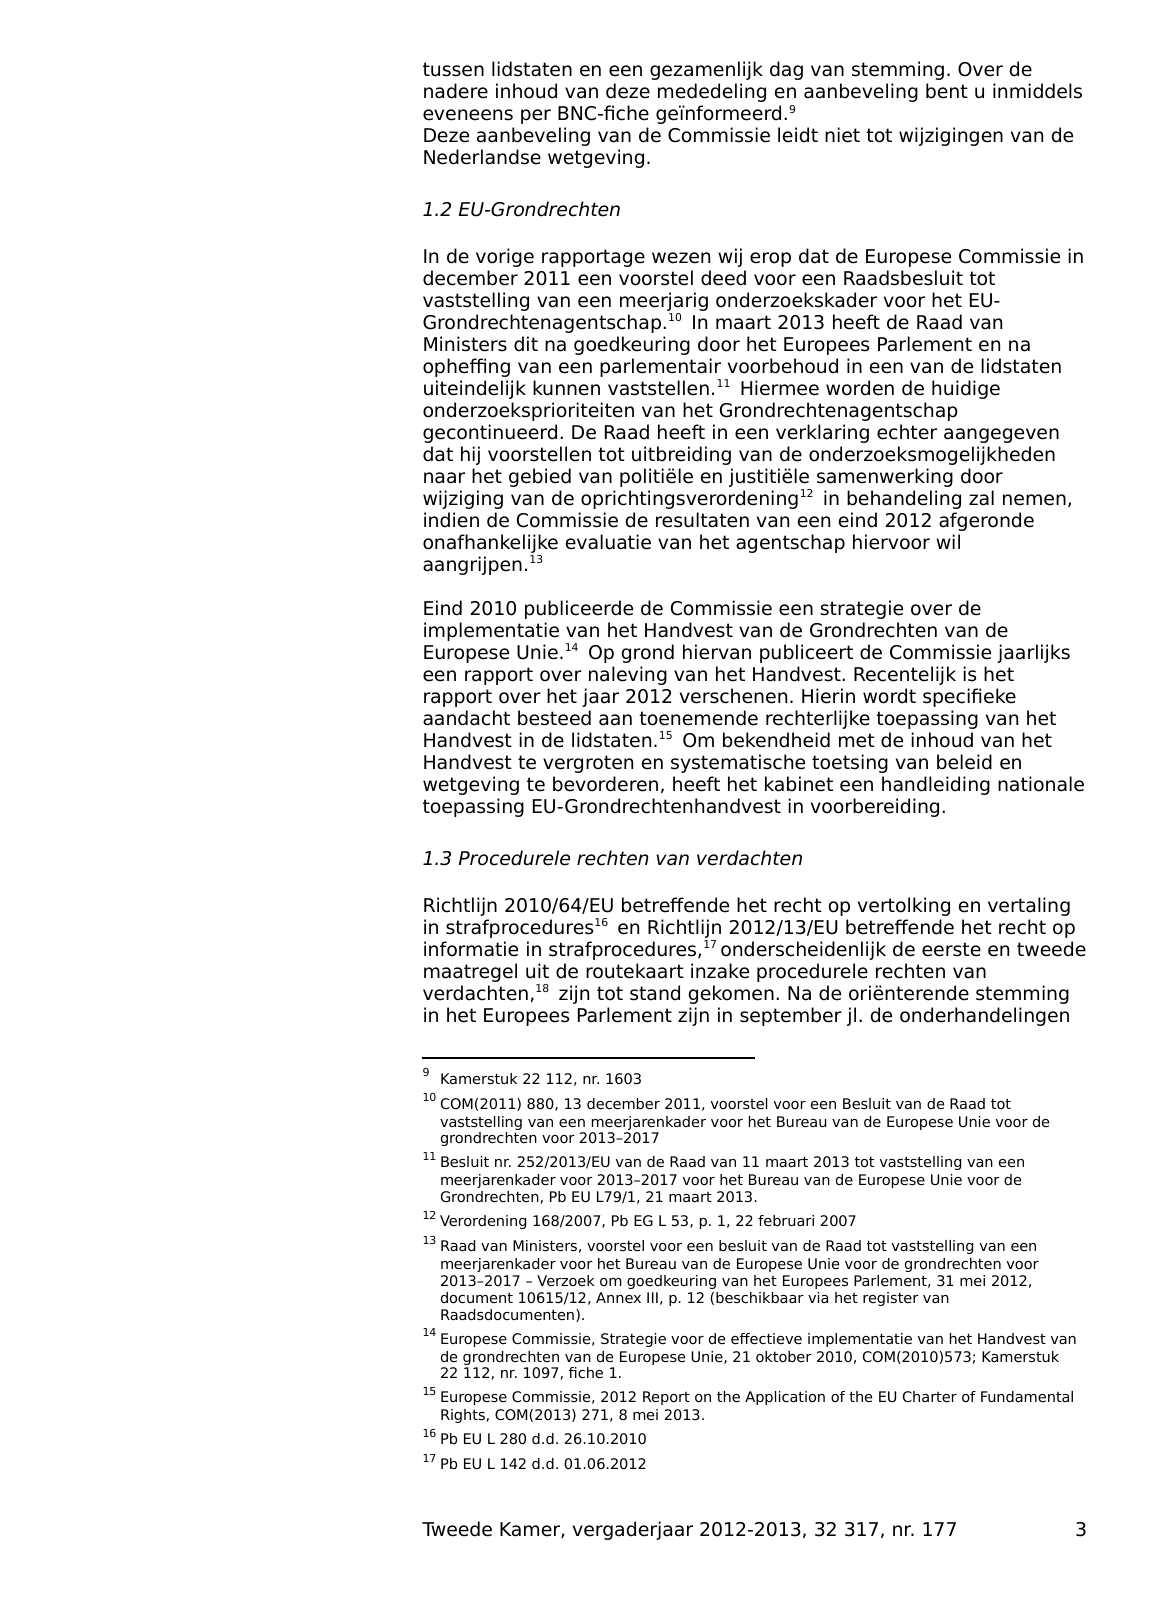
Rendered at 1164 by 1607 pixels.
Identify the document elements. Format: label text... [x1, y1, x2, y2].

text Kamerstuk 22 112, nr. 1603 [422, 1067, 1087, 1089]
text Eind 2010 publiceerde de Commissie een strategie over de implementatie van het Handvest van de Grondrechten van de Europese Unie. Op grond hiervan publiceert de Commissie jaarlijks een rapport over naleving van het Handvest. Recentelijk is het rapport over het jaar 2012 verschenen. Hierin wordt specifieke aandacht besteed aan toenemende rechterlijke toepassing van het Handvest in de lidstaten. Om bekendheid met de inhoud van het Handvest te vergroten en systematische toetsing van beleid en wetgeving te bevorderen, heeft het kabinet een handleiding nationale toepassing EU-Grondrechtenhandvest in voorbereiding. [422, 598, 1087, 818]
text COM(2011) 880, 13 december 2011, voorstel voor een Besluit van de Raad tot vaststelling van een meerjarenkader voor het Bureau van de Europese Unie voor de grondrechten voor 2013–2017 [422, 1092, 1087, 1147]
text Europese Commissie, Strategie voor de effectieve implementatie van het Handvest van de grondrechten van de Europese Unie, 21 oktober 2010, COM(2010)573; Kamerstuk 22 112, nr. 1097, fiche 1. [422, 1327, 1087, 1382]
text Raad van Ministers, voorstel voor een besluit van de Raad tot vaststelling van een meerjarenkader voor het Bureau van de Europese Unie voor de grondrechten voor 2013–2017 – Verzoek om goedkeuring van het Europees Parlement, 31 mei 2012, document 10615/12, Annex III, p. 12 (beschikbaar via het register van Raadsdocumenten). [422, 1234, 1087, 1324]
text Verordening 168/2007, Pb EG L 53, p. 1, 22 februari 2007 [422, 1209, 1087, 1231]
subtitle 1.3 Procedurele rechten van verdachten [422, 848, 1087, 869]
text Pb EU L 142 d.d. 01.06.2012 [422, 1452, 1087, 1474]
text Richtlijn 2010/64/EU betreffende het recht op vertolking en vertaling in strafprocedures en Richtlijn 2012/13/EU betreffende het recht op informatie in strafprocedures,onderscheidenlijk de eerste en tweede maatregel uit de routekaart inzake procedurele rechten van verdachten, zijn tot stand gekomen. Na de oriënterende stemming in het Europees Parlement zijn in september jl. de onderhandelingen [422, 894, 1087, 1026]
text Pb EU L 280 d.d. 26.10.2010 [422, 1427, 1087, 1449]
text Besluit nr. 252/2013/EU van de Raad van 11 maart 2013 tot vaststelling van een meerjarenkader voor 2013–2017 voor het Bureau van de Europese Unie voor de Grondrechten, Pb EU L79/1, 21 maart 2013. [422, 1150, 1087, 1206]
text tussen lidstaten en een gezamenlijk dag van stemming. Over de nadere inhoud van deze mededeling en aanbeveling bent u inmiddels eveneens per BNC-fiche geïnformeerd. [422, 59, 1087, 125]
text In de vorige rapportage wezen wij erop dat de Europese Commissie in december 2011 een voorstel deed voor een Raadsbesluit tot vaststelling van een meerjarig onderzoekskader voor het EU-Grondrechtenagentschap. In maart 2013 heeft de Raad van Ministers dit na goedkeuring door het Europees Parlement en na opheffing van een parlementair voorbehoud in een van de lidstaten uiteindelijk kunnen vaststellen. Hiermee worden de huidige onderzoeksprioriteiten van het Grondrechtenagentschap gecontinueerd. De Raad heeft in een verklaring echter aangegeven dat hij voorstellen tot uitbreiding van de onderzoeksmogelijkheden naar het gebied van politiële en justitiële samenwerking door wijziging van de oprichtingsverordening in behandeling zal nemen, indien de Commissie de resultaten van een eind 2012 afgeronde onafhankelijke evaluatie van het agentschap hiervoor wil aangrijpen. [422, 246, 1087, 576]
text Deze aanbeveling van de Commissie leidt niet tot wijzigingen van de Nederlandse wetgeving. [422, 125, 1087, 169]
subtitle 1.2 EU-Grondrechten [422, 199, 1087, 221]
text Europese Commissie, 2012 Report on the Application of the EU Charter of Fundamental Rights, COM(2013) 271, 8 mei 2013. [422, 1385, 1087, 1424]
